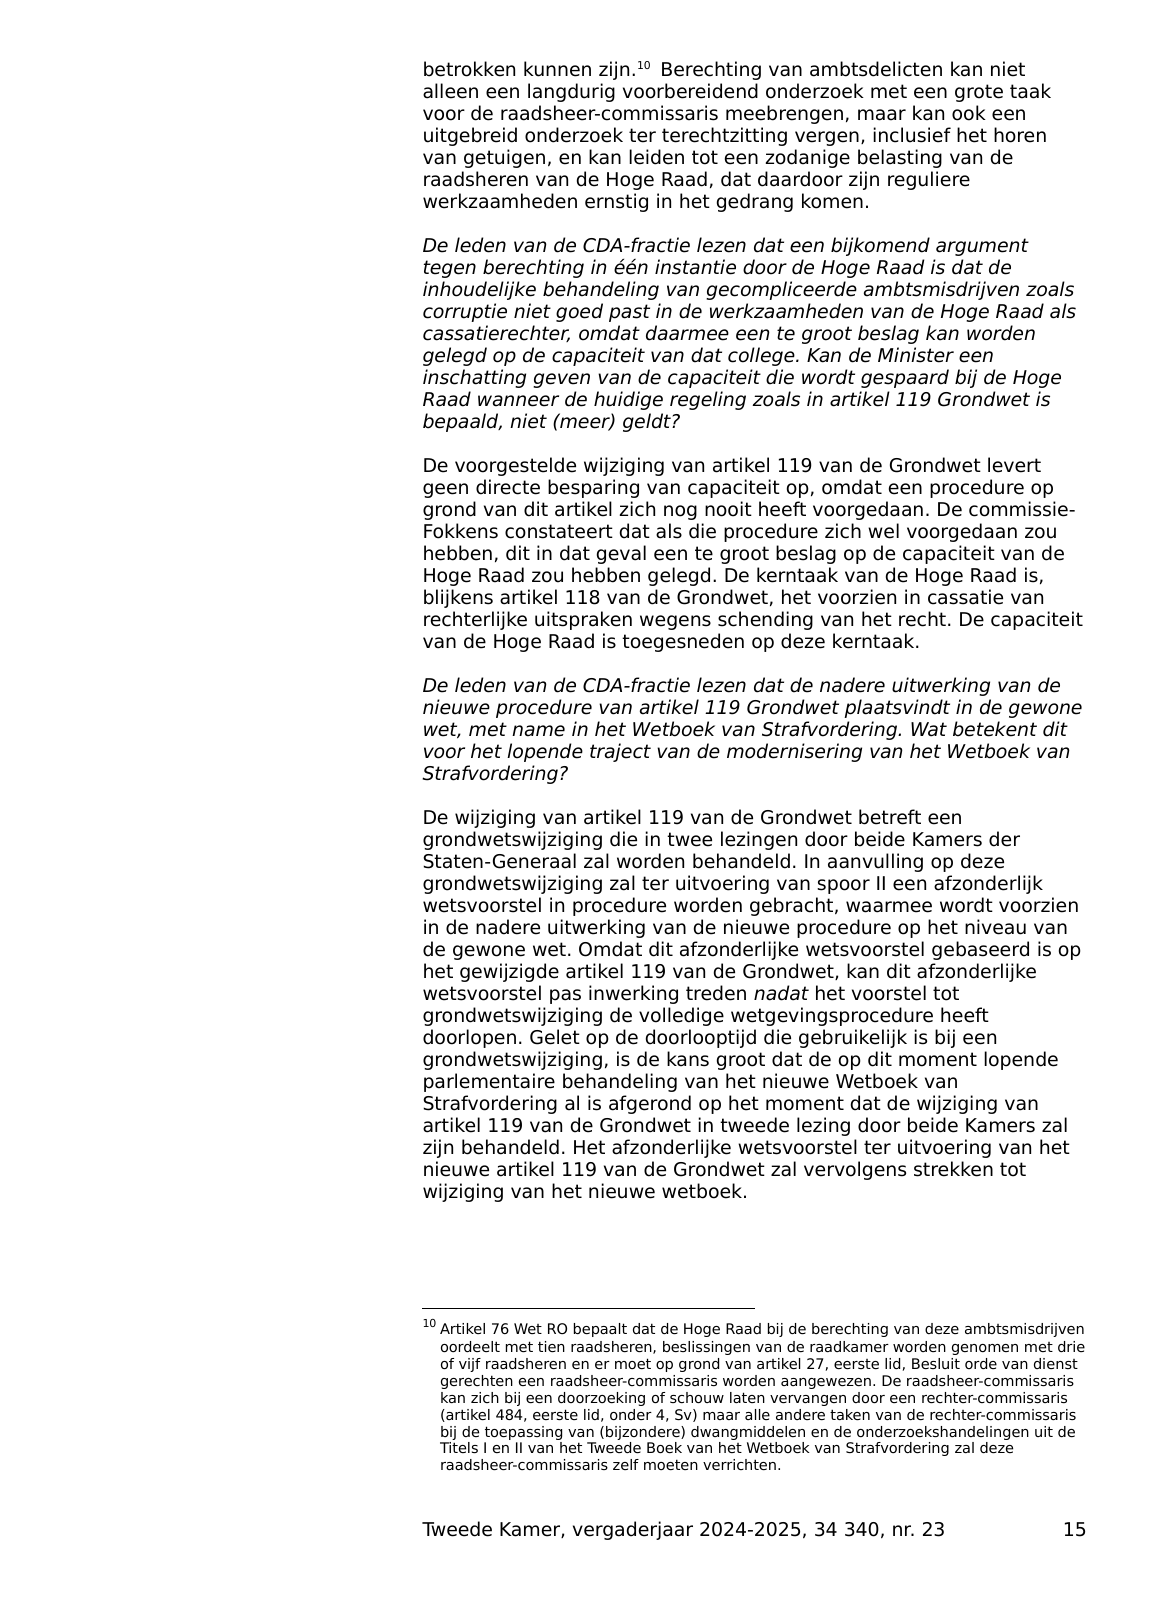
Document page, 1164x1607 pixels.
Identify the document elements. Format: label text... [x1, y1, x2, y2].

text betrokken kunnen zijn. Berechting van ambtsdelicten kan niet alleen een langdurig voorbereidend onderzoek met een grote taak voor de raadsheer-commissaris meebrengen, maar kan ook een uitgebreid onderzoek ter terechtzitting vergen, inclusief het horen van getuigen, en kan leiden tot een zodanige belasting van de raadsheren van de Hoge Raad, dat daardoor zijn reguliere werkzaamheden ernstig in het gedrang komen. [422, 59, 1087, 213]
text De voorgestelde wijziging van artikel 119 van de Grondwet levert geen directe besparing van capaciteit op, omdat een procedure op grond van dit artikel zich nog nooit heeft voorgedaan. De commissie-Fokkens constateert dat als die procedure zich wel voorgedaan zou hebben, dit in dat geval een te groot beslag op de capaciteit van de Hoge Raad zou hebben gelegd. De kerntaak van de Hoge Raad is, blijkens artikel 118 van de Grondwet, het voorzien in cassatie van rechterlijke uitspraken wegens schending van het recht. De capaciteit van de Hoge Raad is toegesneden op deze kerntaak. [422, 455, 1087, 653]
text De leden van de CDA-fractie lezen dat de nadere uitwerking van de nieuwe procedure van artikel 119 Grondwet plaatsvindt in de gewone wet, met name in het Wetboek van Strafvordering. Wat betekent dit voor het lopende traject van de modernisering van het Wetboek van Strafvordering? [422, 675, 1087, 785]
text Artikel 76 Wet RO bepaalt dat de Hoge Raad bij de berechting van deze ambtsmisdrijven oordeelt met tien raadsheren, beslissingen van de raadkamer worden genomen met drie of vijf raadsheren en er moet op grond van artikel 27, eerste lid, Besluit orde van dienst gerechten een raadsheer-commissaris worden aangewezen. De raadsheer-commissaris kan zich bij een doorzoeking of schouw laten vervangen door een rechter-commissaris (artikel 484, eerste lid, onder 4, Sv) maar alle andere taken van de rechter-commissaris bij de toepassing van (bijzondere) dwangmiddelen en de onderzoekshandelingen uit de Titels I en II van het Tweede Boek van het Wetboek van Strafvordering zal deze raadsheer-commissaris zelf moeten verrichten. [422, 1317, 1087, 1474]
text De wijziging van artikel 119 van de Grondwet betreft een grondwetswijziging die in twee lezingen door beide Kamers der Staten-Generaal zal worden behandeld. In aanvulling op deze grondwetswijziging zal ter uitvoering van spoor II een afzonderlijk wetsvoorstel in procedure worden gebracht, waarmee wordt voorzien in de nadere uitwerking van de nieuwe procedure op het niveau van de gewone wet. Omdat dit afzonderlijke wetsvoorstel gebaseerd is op het gewijzigde artikel 119 van de Grondwet, kan dit afzonderlijke wetsvoorstel pas inwerking treden nadat het voorstel tot grondwetswijziging de volledige wetgevingsprocedure heeft doorlopen. Gelet op de doorlooptijd die gebruikelijk is bij een grondwetswijziging, is de kans groot dat de op dit moment lopende parlementaire behandeling van het nieuwe Wetboek van Strafvordering al is afgerond op het moment dat de wijziging van artikel 119 van de Grondwet in tweede lezing door beide Kamers zal zijn behandeld. Het afzonderlijke wetsvoorstel ter uitvoering van het nieuwe artikel 119 van de Grondwet zal vervolgens strekken tot wijziging van het nieuwe wetboek. [422, 807, 1087, 1203]
text De leden van de CDA-fractie lezen dat een bijkomend argument tegen berechting in één instantie door de Hoge Raad is dat de inhoudelijke behandeling van gecompliceerde ambtsmisdrijven zoals corruptie niet goed past in de werkzaamheden van de Hoge Raad als cassatierechter, omdat daarmee een te groot beslag kan worden gelegd op de capaciteit van dat college. Kan de Minister een inschatting geven van de capaciteit die wordt gespaard bij de Hoge Raad wanneer de huidige regeling zoals in artikel 119 Grondwet is bepaald, niet (meer) geldt? [422, 235, 1087, 433]
